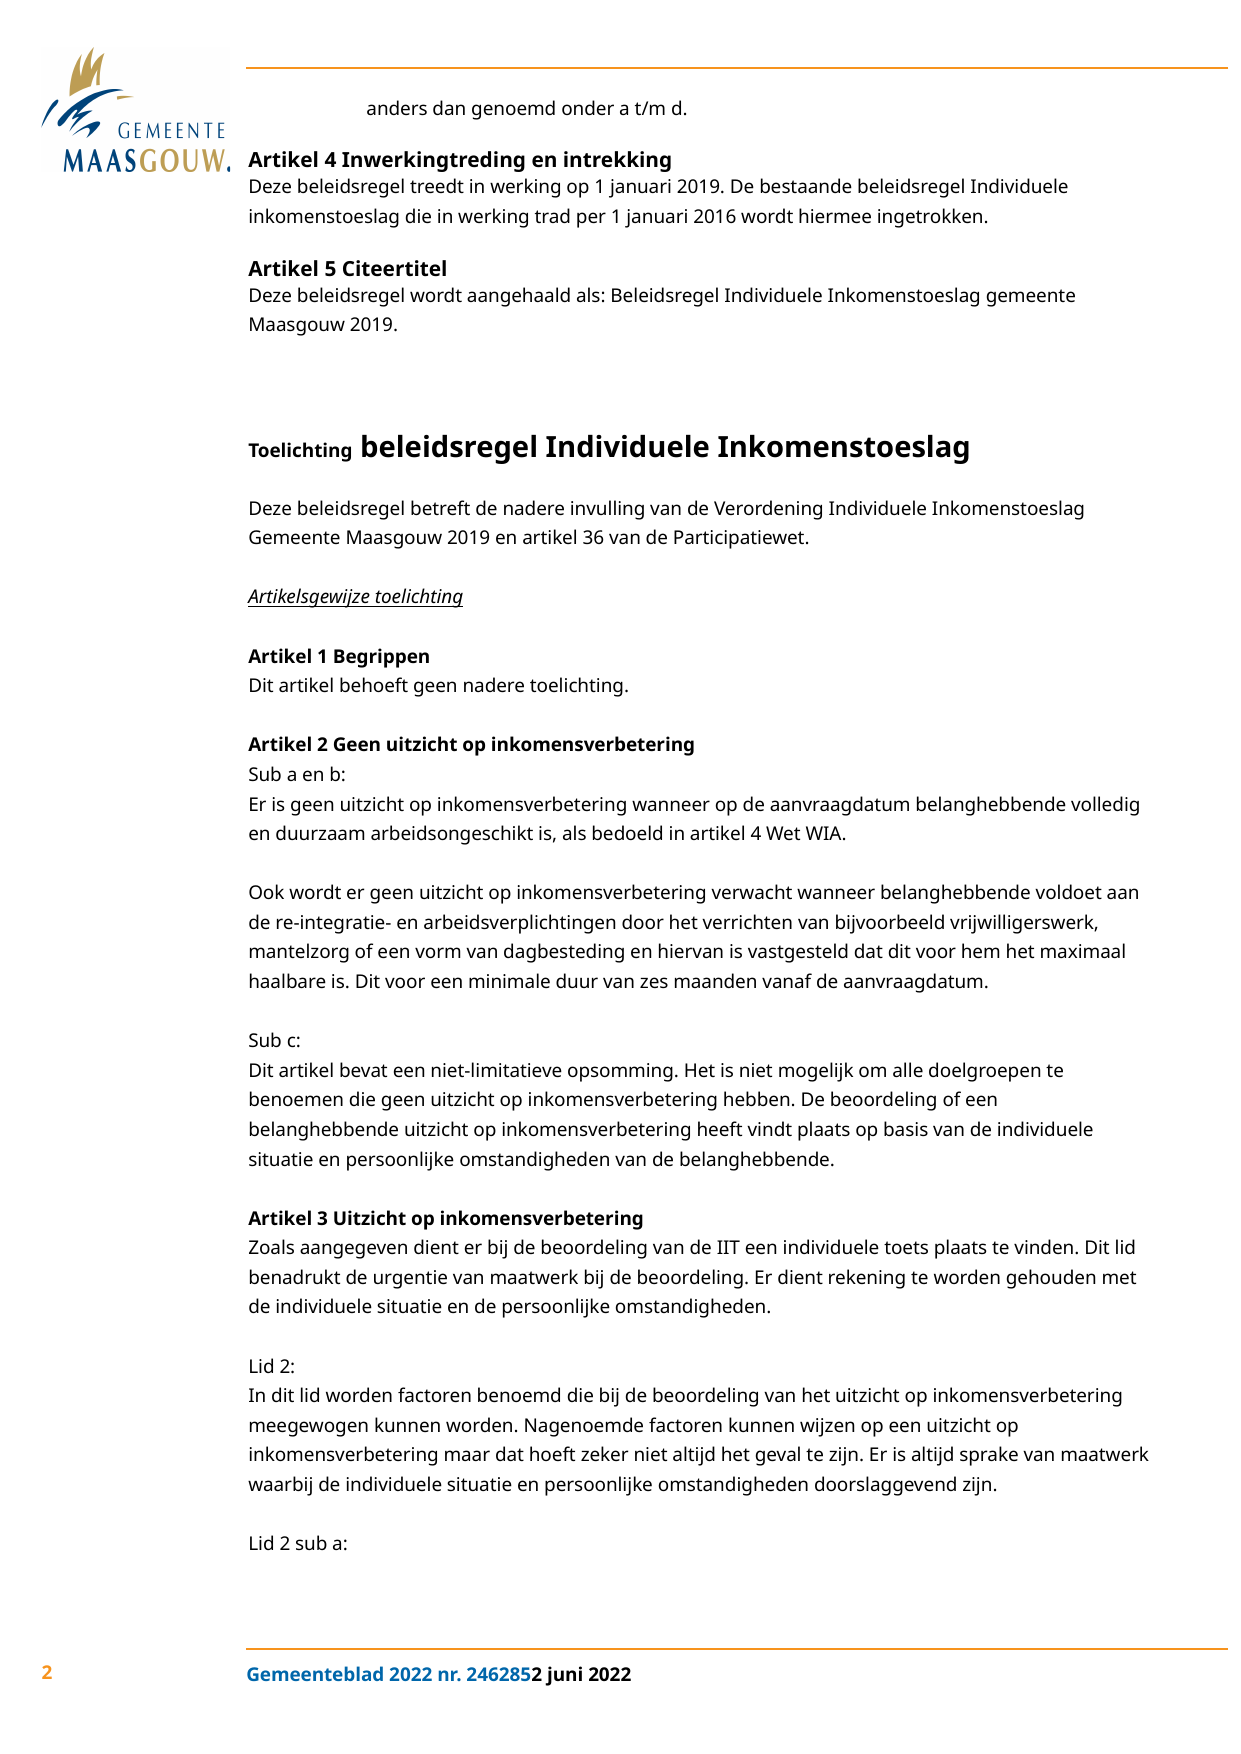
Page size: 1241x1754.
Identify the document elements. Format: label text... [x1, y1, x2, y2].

text Artikel 5 Citeertitel [248, 254, 1152, 282]
text In dit lid worden factoren benoemd die bij de beoordeling van het uitzicht op inkomensverbetering meegewogen kunnen worden. Nagenoemde factoren kunnen wijzen op een uitzicht op inkomensverbetering maar dat hoeft zeker niet altijd het geval te zijn. Er is altijd sprake van maatwerk waarbij de individuele situatie en persoonlijke omstandigheden doorslaggevend zijn. [248, 1382, 1152, 1497]
text Artikelsgewijze toelichting [248, 584, 1152, 609]
text Artikel 2 Geen uitzicht op inkomensverbetering [248, 732, 1152, 757]
text Dit artikel behoeft geen nadere toelichting. [248, 672, 1152, 698]
picture [41, 47, 231, 172]
text Er is geen uitzicht op inkomensverbetering wanneer op de aanvraagdatum belanghebbende volledig en duurzaam arbeidsongeschikt is, als bedoeld in artikel 4 Wet WIA. [248, 791, 1152, 846]
text Deze beleidsregel treedt in werking op 1 januari 2019. De bestaande beleidsregel Individuele inkomenstoeslag die in werking trad per 1 januari 2016 wordt hiermee ingetrokken. [248, 174, 1152, 229]
text Sub c: [248, 1027, 1152, 1053]
text Sub a en b: [248, 761, 1152, 787]
list anders dan genoemd onder a t/m d. [307, 95, 1152, 121]
text Dit artikel bevat een niet-limitatieve opsomming. Het is niet mogelijk om alle doelgroepen te benoemen die geen uitzicht op inkomensverbetering hebben. De beoordeling of een belanghebbende uitzicht op inkomensverbetering heeft vindt plaats op basis van de individuele situatie en persoonlijke omstandigheden van de belanghebbende. [248, 1057, 1152, 1172]
text Deze beleidsregel betreft de nadere invulling van de Verordening Individuele Inkomenstoeslag Gemeente Maasgouw 2019 en artikel 36 van de Participatiewet. [248, 495, 1152, 550]
text Toelichting beleidsregel Individuele Inkomenstoeslag [248, 426, 1152, 466]
text Artikel 1 Begrippen [248, 643, 1152, 669]
text Artikel 3 Uitzicht op inkomensverbetering [248, 1205, 1152, 1231]
text Artikel 4 Inwerkingtreding en intrekking [248, 145, 1152, 174]
text Zoals aangegeven dient er bij de beoordeling van de IIT een individuele toets plaats te vinden. Dit lid benadrukt de urgentie van maatwerk bij de beoordeling. Er dient rekening te worden gehouden met de individuele situatie en de persoonlijke omstandigheden. [248, 1234, 1152, 1319]
text Ook wordt er geen uitzicht op inkomensverbetering verwacht wanneer belanghebbende voldoet aan de re-integratie- en arbeidsverplichtingen door het verrichten van bijvoorbeeld vrijwilligerswerk, mantelzorg of een vorm van dagbesteding en hiervan is vastgesteld dat dit voor hem het maximaal haalbare is. Dit voor een minimale duur van zes maanden vanaf de aanvraagdatum. [248, 879, 1152, 994]
text Lid 2 sub a: [248, 1530, 1152, 1556]
text Deze beleidsregel wordt aangehaald als: Beleidsregel Individuele Inkomenstoeslag gemeente Maasgouw 2019. [248, 282, 1152, 337]
text Lid 2: [248, 1353, 1152, 1379]
